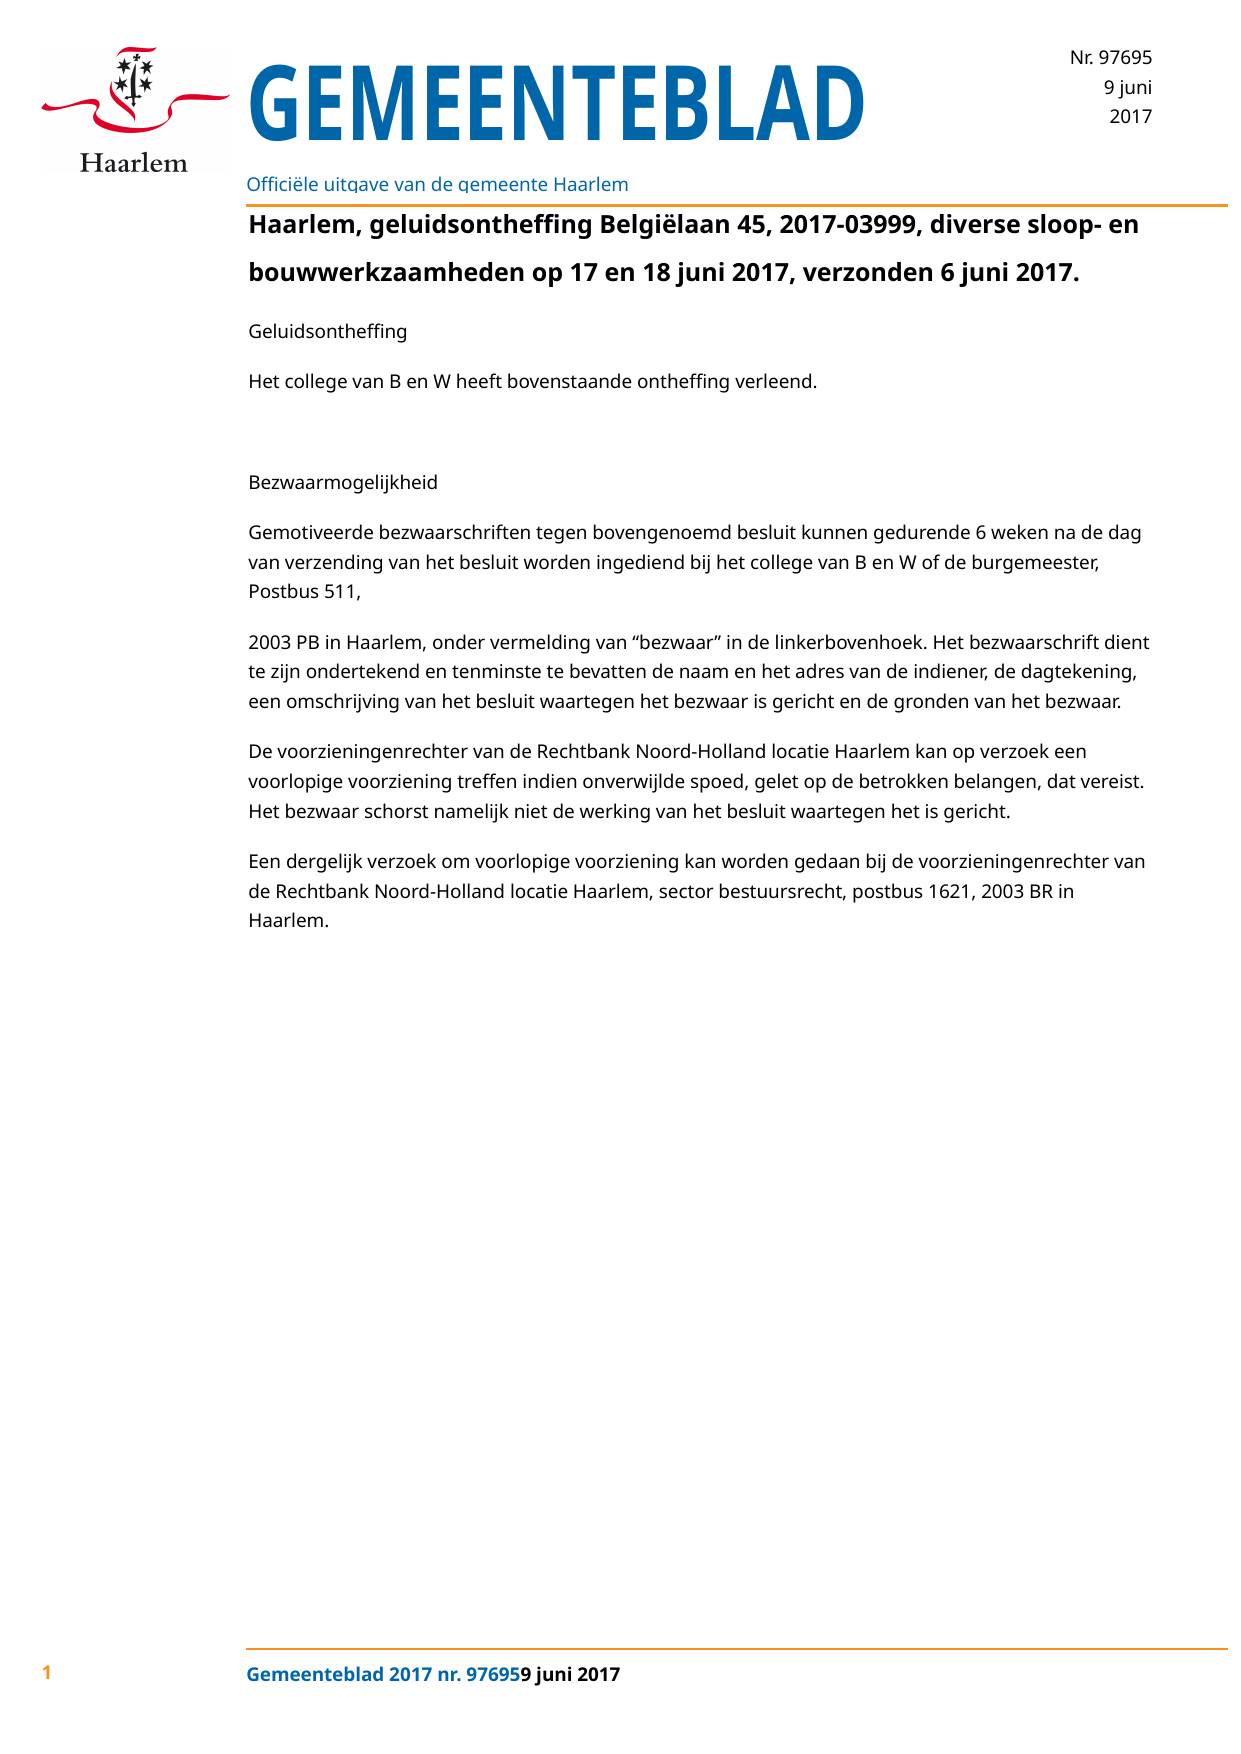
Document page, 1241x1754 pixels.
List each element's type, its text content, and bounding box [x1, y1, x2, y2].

text Haarlem, geluidsontheffing Belgiëlaan 45, 2017-03999, diverse sloop- en bouwwerkzaamheden op 17 en 18 juni 2017, verzonden 6 juni 2017. [248, 207, 1152, 288]
text Geluidsontheffing [248, 318, 1152, 344]
picture [41, 47, 231, 172]
text De voorzieningenrechter van de Rechtbank Noord-Holland locatie Haarlem kan op verzoek een voorlopige voorziening treffen indien onverwijlde spoed, gelet op de betrokken belangen, dat vereist. Het bezwaar schorst namelijk niet de werking van het besluit waartegen het is gericht. [248, 739, 1152, 824]
text 2003 PB in Haarlem, onder vermelding van “bezwaar” in de linkerbovenhoek. Het bezwaarschrift dient te zijn ondertekend en tenminste te bevatten de naam en het adres van de indiener, de dagtekening, een omschrijving van het besluit waartegen het bezwaar is gericht en de gronden van het bezwaar. [248, 629, 1152, 714]
text Het college van B en W heeft bovenstaande ontheffing verleend. [248, 368, 1152, 394]
text Gemotiveerde bezwaarschriften tegen bovengenoemd besluit kunnen gedurende 6 weken na de dag van verzending van het besluit worden ingediend bij het college van B en W of de burgemeester, Postbus 511, [248, 519, 1152, 604]
text Bezwaarmogelijkheid [248, 469, 1152, 495]
text Een dergelijk verzoek om voorlopige voorziening kan worden gedaan bij de voorzieningenrechter van de Rechtbank Noord-Holland locatie Haarlem, sector bestuursrecht, postbus 1621, 2003 BR in Haarlem. [248, 848, 1152, 933]
